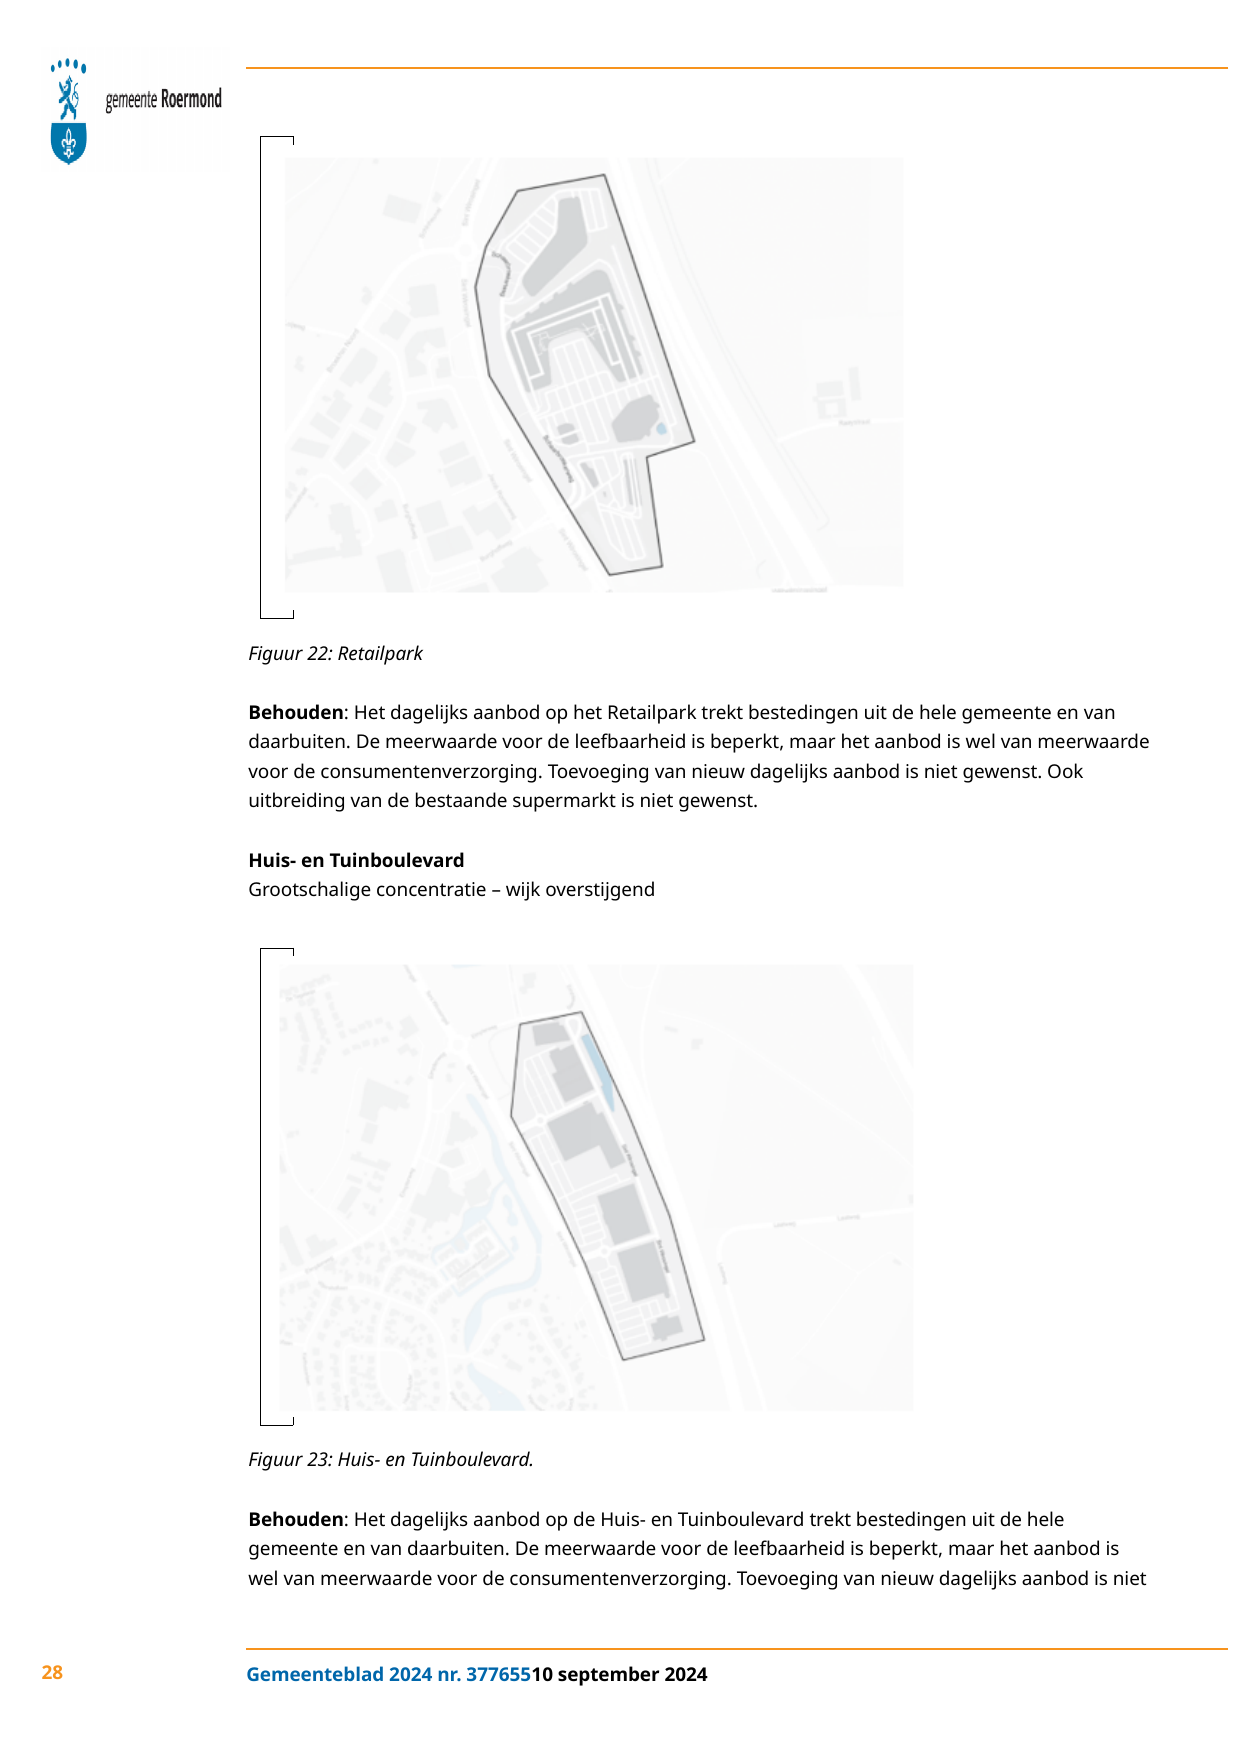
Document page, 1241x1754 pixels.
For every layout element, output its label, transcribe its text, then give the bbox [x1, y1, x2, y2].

text Huis- en Tuinboulevard [248, 847, 1152, 872]
text Behouden: Het dagelijks aanbod op het Retailpark trekt bestedingen uit de hele gemeente en van daarbuiten. De meerwaarde voor de leefbaarheid is beperkt, maar het aanbod is wel van meerwaarde voor de consumentenverzorging. Toevoeging van nieuw dagelijks aanbod is niet gewenst. Ook uitbreiding van de bestaande supermarkt is niet gewenst. [248, 699, 1152, 813]
picture [268, 145, 918, 610]
picture [41, 47, 231, 172]
picture [268, 956, 918, 1417]
text Grootschalige concentratie – wijk overstijgend [248, 876, 1152, 902]
text Behouden: Het dagelijks aanbod op de Huis- en Tuinboulevard trekt bestedingen uit de hele gemeente en van daarbuiten. De meerwaarde voor de leefbaarheid is beperkt, maar het aanbod is wel van meerwaarde voor de consumentenverzorging. Toevoeging van nieuw dagelijks aanbod is niet [248, 1506, 1152, 1591]
text Figuur 23: Huis- en Tuinboulevard. [248, 1447, 1152, 1472]
text Figuur 22: Retailpark [248, 640, 1152, 665]
